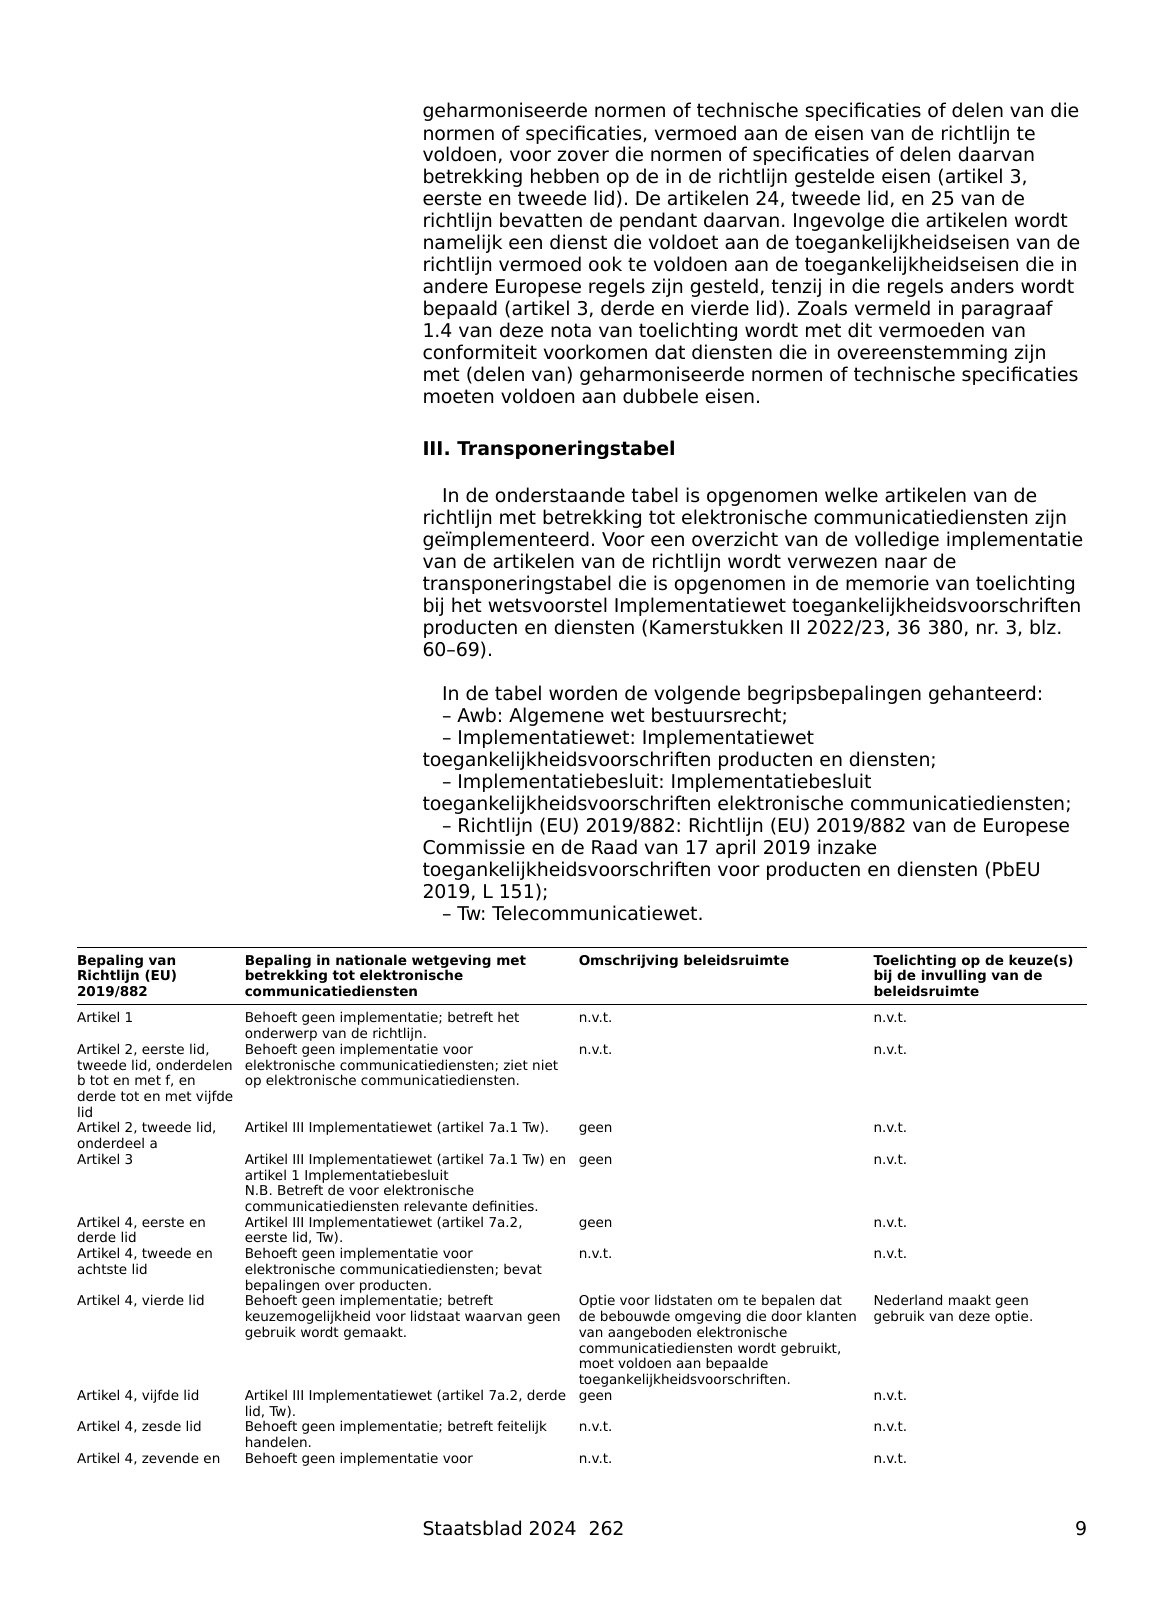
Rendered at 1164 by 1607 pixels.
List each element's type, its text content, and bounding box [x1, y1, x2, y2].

table_cell n.v.t. [573, 1419, 867, 1451]
table_cell Artikel 4, vierde lid [77, 1293, 238, 1388]
table_cell Artikel III Implementatiewet (artikel 7a.2, eerste lid, Tw). [239, 1215, 572, 1246]
text – Richtlijn (EU) 2019/882: Richtlijn (EU) 2019/882 van de Europese Commissie en de Raad van 17 april 2019 inzake toegankelijkheidsvoorschriften voor producten en diensten (PbEU 2019, L 151); [422, 815, 1087, 903]
text In de tabel worden de volgende begripsbepalingen gehanteerd: [422, 683, 1087, 705]
table_header Bepaling van Richtlijn (EU) 2019/882 [77, 948, 238, 1004]
table_cell n.v.t. [868, 1419, 1087, 1451]
table_cell Artikel 4, zesde lid [77, 1419, 238, 1451]
table_cell Behoeft geen implementatie; betreft feitelijk handelen. [239, 1419, 572, 1451]
table_cell n.v.t. [868, 1005, 1087, 1042]
table_cell Nederland maakt geen gebruik van deze optie. [868, 1293, 1087, 1388]
table_cell geen [573, 1152, 867, 1214]
table_cell n.v.t. [573, 1042, 867, 1120]
table_cell n.v.t. [868, 1152, 1087, 1214]
table_cell Artikel III Implementatiewet (artikel 7a.1 Tw). [239, 1120, 572, 1152]
text – Awb: Algemene wet bestuursrecht; [422, 705, 1087, 727]
table_cell n.v.t. [868, 1451, 1087, 1466]
table_cell n.v.t. [868, 1042, 1087, 1120]
text – Tw: Telecommunicatiewet. [422, 903, 1087, 925]
table_cell n.v.t. [573, 1246, 867, 1293]
table_header Bepaling in nationale wetgeving met betrekking tot elektronische communicatiediensten [239, 948, 572, 1004]
table_cell Artikel 4, tweede en achtste lid [77, 1246, 238, 1293]
text – Implementatiebesluit: Implementatiebesluit toegankelijkheidsvoorschriften elektronische communicatiediensten; [422, 771, 1087, 815]
table_cell n.v.t. [868, 1215, 1087, 1246]
table_cell Artikel 3 [77, 1152, 238, 1214]
table_cell n.v.t. [868, 1120, 1087, 1152]
table_cell Optie voor lidstaten om te bepalen dat de bebouwde omgeving die door klanten van aangeboden elektronische communicatiediensten wordt gebruikt, moet voldoen aan bepaalde toegankelijkheidsvoorschriften. [573, 1293, 867, 1388]
table_cell Artikel 2, tweede lid, onderdeel a [77, 1120, 238, 1152]
table_cell geen [573, 1388, 867, 1419]
text – Implementatiewet: Implementatiewet toegankelijkheidsvoorschriften producten en diensten; [422, 727, 1087, 771]
table_cell Behoeft geen implementatie; betreft keuzemogelijkheid voor lidstaat waarvan geen gebruik wordt gemaakt. [239, 1293, 572, 1388]
table_cell Artikel 2, eerste lid, tweede lid, onderdelen b tot en met f, en derde tot en met vijfde lid [77, 1042, 238, 1120]
table_cell n.v.t. [573, 1005, 867, 1042]
table_cell geen [573, 1215, 867, 1246]
table_cell Artikel 4, eerste en derde lid [77, 1215, 238, 1246]
table_cell Artikel 4, zevende en [77, 1451, 238, 1466]
subtitle III. Transponeringstabel [422, 438, 1087, 460]
table_cell n.v.t. [868, 1388, 1087, 1419]
table_cell Artikel 1 [77, 1005, 238, 1042]
table_cell n.v.t. [868, 1246, 1087, 1293]
table_cell Behoeft geen implementatie voor elektronische communicatiediensten; bevat bepalingen over producten. [239, 1246, 572, 1293]
table_cell n.v.t. [573, 1451, 867, 1466]
table_cell Behoeft geen implementatie; betreft het onderwerp van de richtlijn. [239, 1005, 572, 1042]
table_cell Artikel III Implementatiewet (artikel 7a.2, derde lid, Tw). [239, 1388, 572, 1419]
text geharmoniseerde normen of technische specificaties of delen van die normen of specificaties, vermoed aan de eisen van de richtlijn te voldoen, voor zover die normen of specificaties of delen daarvan betrekking hebben op de in de richtlijn gestelde eisen (artikel 3, eerste en tweede lid). De artikelen 24, tweede lid, en 25 van de richtlijn bevatten de pendant daarvan. Ingevolge die artikelen wordt namelijk een dienst die voldoet aan de toegankelijkheidseisen van de richtlijn vermoed ook te voldoen aan de toegankelijkheidseisen die in andere Europese regels zijn gesteld, tenzij in die regels anders wordt bepaald (artikel 3, derde en vierde lid). Zoals vermeld in paragraaf 1.4 van deze nota van toelichting wordt met dit vermoeden van conformiteit voorkomen dat diensten die in overeenstemming zijn met (delen van) geharmoniseerde normen of technische specificaties moeten voldoen aan dubbele eisen. [422, 100, 1087, 408]
text In de onderstaande tabel is opgenomen welke artikelen van de richtlijn met betrekking tot elektronische communicatiediensten zijn geïmplementeerd. Voor een overzicht van de volledige implementatie van de artikelen van de richtlijn wordt verwezen naar de transponeringstabel die is opgenomen in de memorie van toelichting bij het wetsvoorstel Implementatiewet toegankelijkheidsvoorschriften producten en diensten (Kamerstukken II 2022/23, 36 380, nr. 3, blz. 60–69). [422, 485, 1087, 661]
table_cell Artikel III Implementatiewet (artikel 7a.1 Tw) en artikel 1 Implementatiebesluit N.B. Betreft de voor elektronische communicatiediensten relevante definities. [239, 1152, 572, 1214]
table_cell Behoeft geen implementatie voor elektronische communicatiediensten; ziet niet op elektronische communicatiediensten. [239, 1042, 572, 1120]
table_header Toelichting op de keuze(s) bij de invulling van de beleidsruimte [868, 948, 1087, 1004]
table_cell Artikel 4, vijfde lid [77, 1388, 238, 1419]
table_cell geen [573, 1120, 867, 1152]
table_cell Behoeft geen implementatie voor [239, 1451, 572, 1466]
table_header Omschrijving beleidsruimte [573, 948, 867, 1004]
